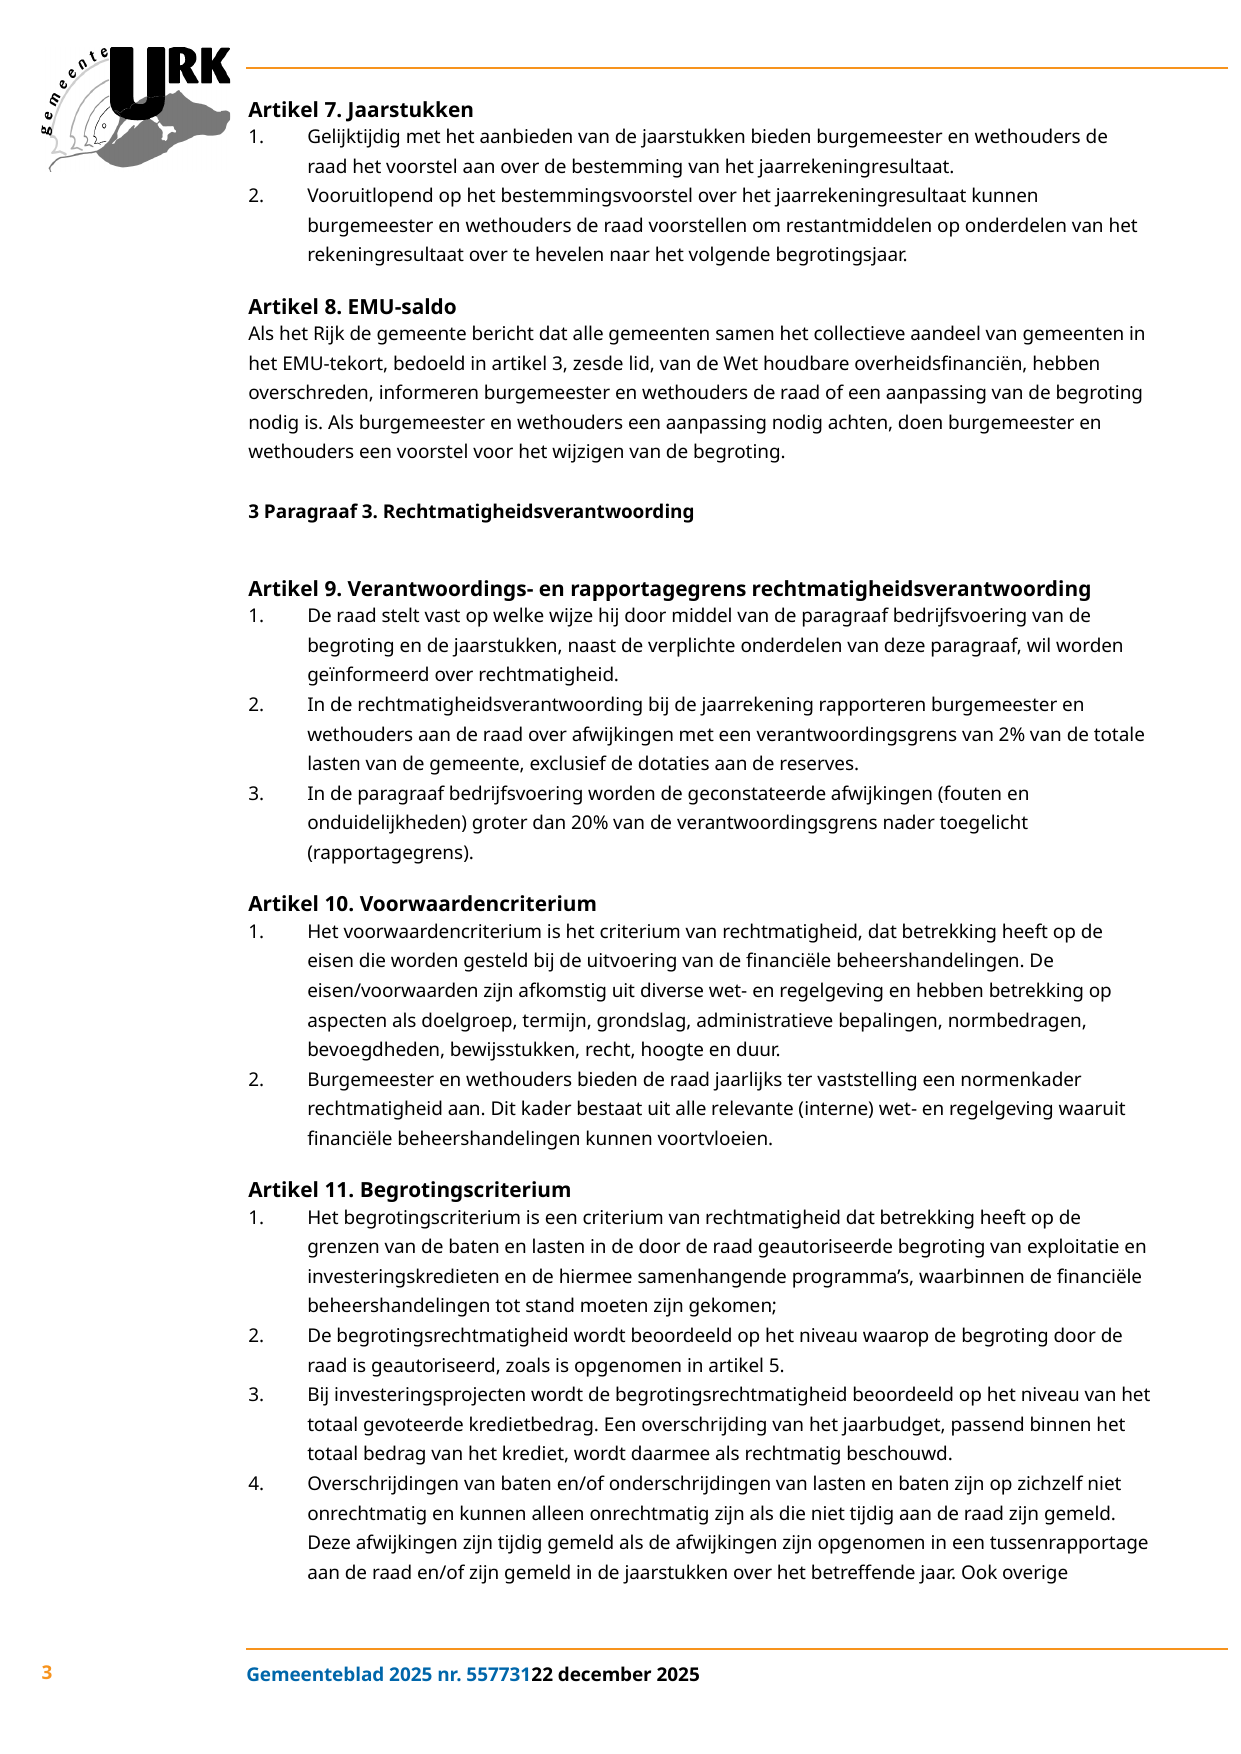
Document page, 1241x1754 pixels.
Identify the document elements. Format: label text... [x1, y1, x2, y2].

list De raad stelt vast op welke wijze hij door middel van de paragraaf bedrijfsvoering van de begroting en de jaarstukken, naast de verplichte onderdelen van deze paragraaf, wil worden geïnformeerd over rechtmatigheid. [248, 602, 1152, 687]
list Bij investeringsprojecten wordt de begrotingsrechtmatigheid beoordeeld op het niveau van het totaal gevoteerde kredietbedrag. Een overschrijding van het jaarbudget, passend binnen het totaal bedrag van het krediet, wordt daarmee als rechtmatig beschouwd. [248, 1381, 1152, 1466]
list Burgemeester en wethouders bieden de raad jaarlijks ter vaststelling een normenkader rechtmatigheid aan. Dit kader bestaat uit alle relevante (interne) wet- en regelgeving waaruit financiële beheershandelingen kunnen voortvloeien. [248, 1066, 1152, 1151]
list De begrotingsrechtmatigheid wordt beoordeeld op het niveau waarop de begroting door de raad is geautoriseerd, zoals is opgenomen in artikel 5. [248, 1322, 1152, 1378]
picture [41, 47, 231, 172]
text Als het Rijk de gemeente bericht dat alle gemeenten samen het collectieve aandeel van gemeenten in het EMU-tekort, bedoeld in artikel 3, zesde lid, van de Wet houdbare overheidsfinanciën, hebben overschreden, informeren burgemeester en wethouders de raad of een aanpassing van de begroting nodig is. Als burgemeester en wethouders een aanpassing nodig achten, doen burgemeester en wethouders een voorstel voor het wijzigen van de begroting. [248, 320, 1152, 464]
text 3 Paragraaf 3. Rechtmatigheidsverantwoording [248, 498, 1152, 524]
text Artikel 8. EMU-saldo [248, 292, 1152, 320]
text Artikel 11. Begrotingscriterium [248, 1176, 1152, 1204]
text Artikel 10. Voorwaardencriterium [248, 889, 1152, 918]
list Overschrijdingen van baten en/of onderschrijdingen van lasten en baten zijn op zichzelf niet onrechtmatig en kunnen alleen onrechtmatig zijn als die niet tijdig aan de raad zijn gemeld. Deze afwijkingen zijn tijdig gemeld als de afwijkingen zijn opgenomen in een tussenrapportage aan de raad en/of zijn gemeld in de jaarstukken over het betreffende jaar. Ook overige [248, 1470, 1152, 1585]
list In de paragraaf bedrijfsvoering worden de geconstateerde afwijkingen (fouten en onduidelijkheden) groter dan 20% van de verantwoordingsgrens nader toegelicht (rapportagegrens). [248, 780, 1152, 865]
text Artikel 9. Verantwoordings- en rapportagegrens rechtmatigheidsverantwoording [248, 574, 1152, 602]
list In de rechtmatigheidsverantwoording bij de jaarrekening rapporteren burgemeester en wethouders aan de raad over afwijkingen met een verantwoordingsgrens van 2% van de totale lasten van de gemeente, exclusief de dotaties aan de reserves. [248, 691, 1152, 776]
list Het begrotingscriterium is een criterium van rechtmatigheid dat betrekking heeft op de grenzen van de baten en lasten in de door de raad geautoriseerde begroting van exploitatie en investeringskredieten en de hiermee samenhangende programma’s, waarbinnen de financiële beheershandelingen tot stand moeten zijn gekomen; [248, 1204, 1152, 1318]
list Het voorwaardencriterium is het criterium van rechtmatigheid, dat betrekking heeft op de eisen die worden gesteld bij de uitvoering van de financiële beheershandelingen. De eisen/voorwaarden zijn afkomstig uit diverse wet- en regelgeving en hebben betrekking op aspecten als doelgroep, termijn, grondslag, administratieve bepalingen, normbedragen, bevoegdheden, bewijsstukken, recht, hoogte en duur. [248, 918, 1152, 1062]
text Artikel 7. Jaarstukken [248, 95, 1152, 123]
list Gelijktijdig met het aanbieden van de jaarstukken bieden burgemeester en wethouders de raad het voorstel aan over de bestemming van het jaarrekeningresultaat. [248, 123, 1152, 178]
list Vooruitlopend op het bestemmingsvoorstel over het jaarrekeningresultaat kunnen burgemeester en wethouders de raad voorstellen om restantmiddelen op onderdelen van het rekeningresultaat over te hevelen naar het volgende begrotingsjaar. [248, 182, 1152, 267]
